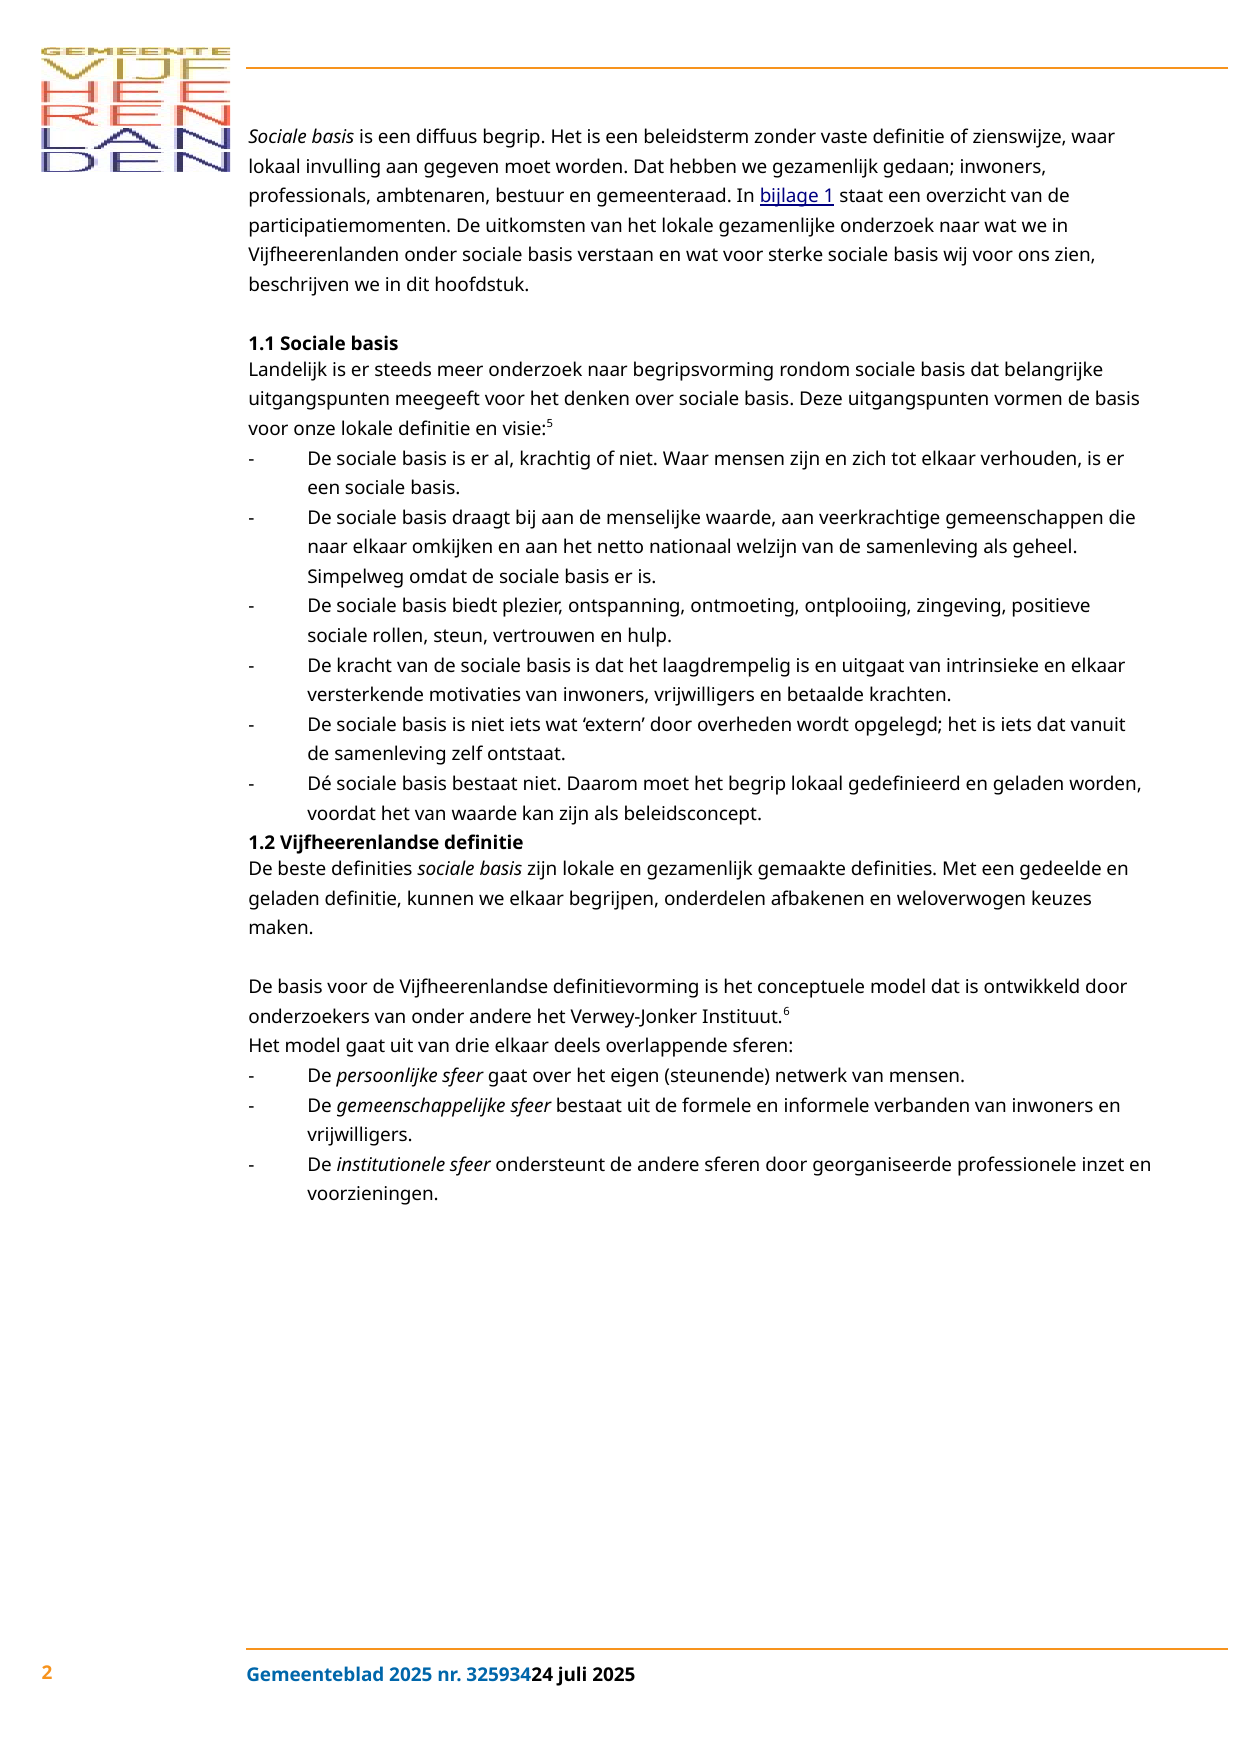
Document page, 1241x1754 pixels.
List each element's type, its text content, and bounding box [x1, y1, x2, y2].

list De sociale basis is niet iets wat ‘extern’ door overheden wordt opgelegd; het is iets dat vanuit de samenleving zelf ontstaat. [248, 711, 1152, 766]
text 1.2 Vijfheerenlandse definitie [248, 829, 1152, 855]
text 1.1 Sociale basis [248, 330, 1152, 356]
text De basis voor de Vijfheerenlandse definitievorming is het conceptuele model dat is ontwikkeld door onderzoekers van onder andere het Verwey-Jonker Instituut.6 [248, 973, 1152, 1029]
text De beste definities sociale basis zijn lokale en gezamenlijk gemaakte definities. Met een gedeelde en geladen definitie, kunnen we elkaar begrijpen, onderdelen afbakenen en weloverwogen keuzes maken. [248, 855, 1152, 940]
list De sociale basis draagt bij aan de menselijke waarde, aan veerkrachtige gemeenschappen die naar elkaar omkijken en aan het netto nationaal welzijn van de samenleving als geheel. Simpelweg omdat de sociale basis er is. [248, 504, 1152, 589]
picture [41, 47, 231, 172]
list Dé sociale basis bestaat niet. Daarom moet het begrip lokaal gedefinieerd en geladen worden, voordat het van waarde kan zijn als beleidsconcept. [248, 770, 1152, 826]
list De kracht van de sociale basis is dat het laagdrempelig is en uitgaat van intrinsieke en elkaar versterkende motivaties van inwoners, vrijwilligers en betaalde krachten. [248, 652, 1152, 707]
list De gemeenschappelijke sfeer bestaat uit de formele en informele verbanden van inwoners en vrijwilligers. [248, 1092, 1152, 1147]
list De sociale basis biedt plezier, ontspanning, ontmoeting, ontplooiing, zingeving, positieve sociale rollen, steun, vertrouwen en hulp. [248, 593, 1152, 648]
text Het model gaat uit van drie elkaar deels overlappende sferen: [248, 1033, 1152, 1058]
text Sociale basis is een diffuus begrip. Het is een beleidsterm zonder vaste definitie of zienswijze, waar lokaal invulling aan gegeven moet worden. Dat hebben we gezamenlijk gedaan; inwoners, professionals, ambtenaren, bestuur en gemeenteraad. In bijlage 1 staat een overzicht van de participatiemomenten. De uitkomsten van het lokale gezamenlijke onderzoek naar wat we in Vijfheerenlanden onder sociale basis verstaan en wat voor sterke sociale basis wij voor ons zien, beschrijven we in dit hoofdstuk. [248, 123, 1152, 297]
text Landelijk is er steeds meer onderzoek naar begripsvorming rondom sociale basis dat belangrijke uitgangspunten meegeeft voor het denken over sociale basis. Deze uitgangspunten vormen de basis voor onze lokale definitie en visie:5 [248, 356, 1152, 441]
list De institutionele sfeer ondersteunt de andere sferen door georganiseerde professionele inzet en voorzieningen. [248, 1151, 1152, 1206]
list De sociale basis is er al, krachtig of niet. Waar mensen zijn en zich tot elkaar verhouden, is er een sociale basis. [248, 445, 1152, 500]
list De persoonlijke sfeer gaat over het eigen (steunende) netwerk van mensen. [248, 1062, 1152, 1088]
